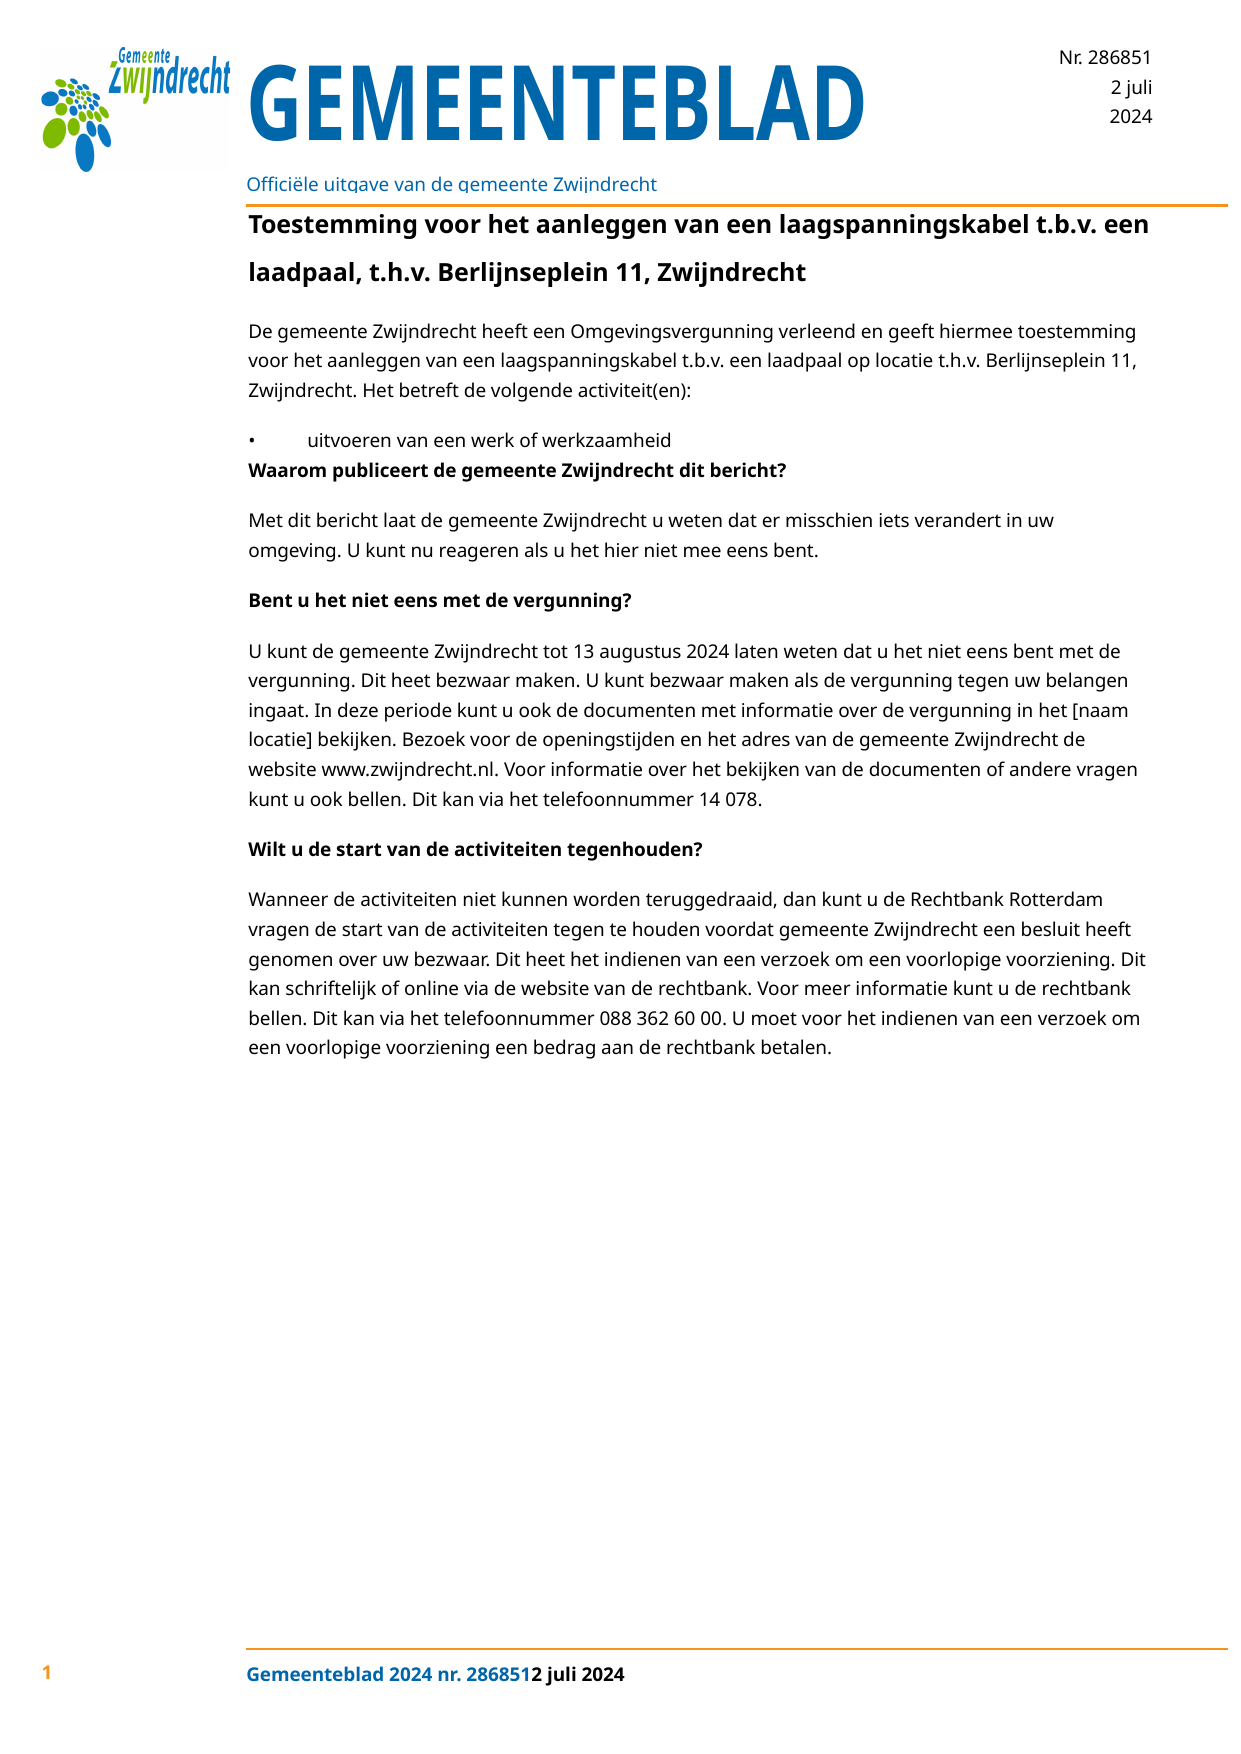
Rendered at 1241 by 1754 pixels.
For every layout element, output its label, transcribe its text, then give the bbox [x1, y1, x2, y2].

picture [41, 47, 231, 172]
text Toestemming voor het aanleggen van een laagspanningskabel t.b.v. een laadpaal, t.h.v. Berlijnseplein 11, Zwijndrecht [248, 207, 1152, 288]
text Wilt u de start van de activiteiten tegenhouden? [248, 836, 1152, 862]
text Bent u het niet eens met de vergunning? [248, 587, 1152, 613]
text Waarom publiceert de gemeente Zwijndrecht dit bericht? [248, 457, 1152, 483]
list uitvoeren van een werk of werkzaamheid [248, 427, 1152, 453]
text Met dit bericht laat de gemeente Zwijndrecht u weten dat er misschien iets verandert in uw omgeving. U kunt nu reageren als u het hier niet mee eens bent. [248, 507, 1152, 563]
text Wanneer de activiteiten niet kunnen worden teruggedraaid, dan kunt u de Rechtbank Rotterdam vragen de start van de activiteiten tegen te houden voordat gemeente Zwijndrecht een besluit heeft genomen over uw bezwaar. Dit heet het indienen van een verzoek om een voorlopige voorziening. Dit kan schriftelijk of online via de website van de rechtbank. Voor meer informatie kunt u de rechtbank bellen. Dit kan via het telefoonnummer 088 362 60 00. U moet voor het indienen van een verzoek om een voorlopige voorziening een bedrag aan de rechtbank betalen. [248, 887, 1152, 1060]
text De gemeente Zwijndrecht heeft een Omgevingsvergunning verleend en geeft hiermee toestemming voor het aanleggen van een laagspanningskabel t.b.v. een laadpaal op locatie t.h.v. Berlijnseplein 11, Zwijndrecht. Het betreft de volgende activiteit(en): [248, 318, 1152, 403]
text U kunt de gemeente Zwijndrecht tot 13 augustus 2024 laten weten dat u het niet eens bent met de vergunning. Dit heet bezwaar maken. U kunt bezwaar maken als de vergunning tegen uw belangen ingaat. In deze periode kunt u ook de documenten met informatie over de vergunning in het [naam locatie] bekijken. Bezoek voor de openingstijden en het adres van de gemeente Zwijndrecht de website www.zwijndrecht.nl. Voor informatie over het bekijken van de documenten of andere vragen kunt u ook bellen. Dit kan via het telefoonnummer 14 078. [248, 638, 1152, 812]
